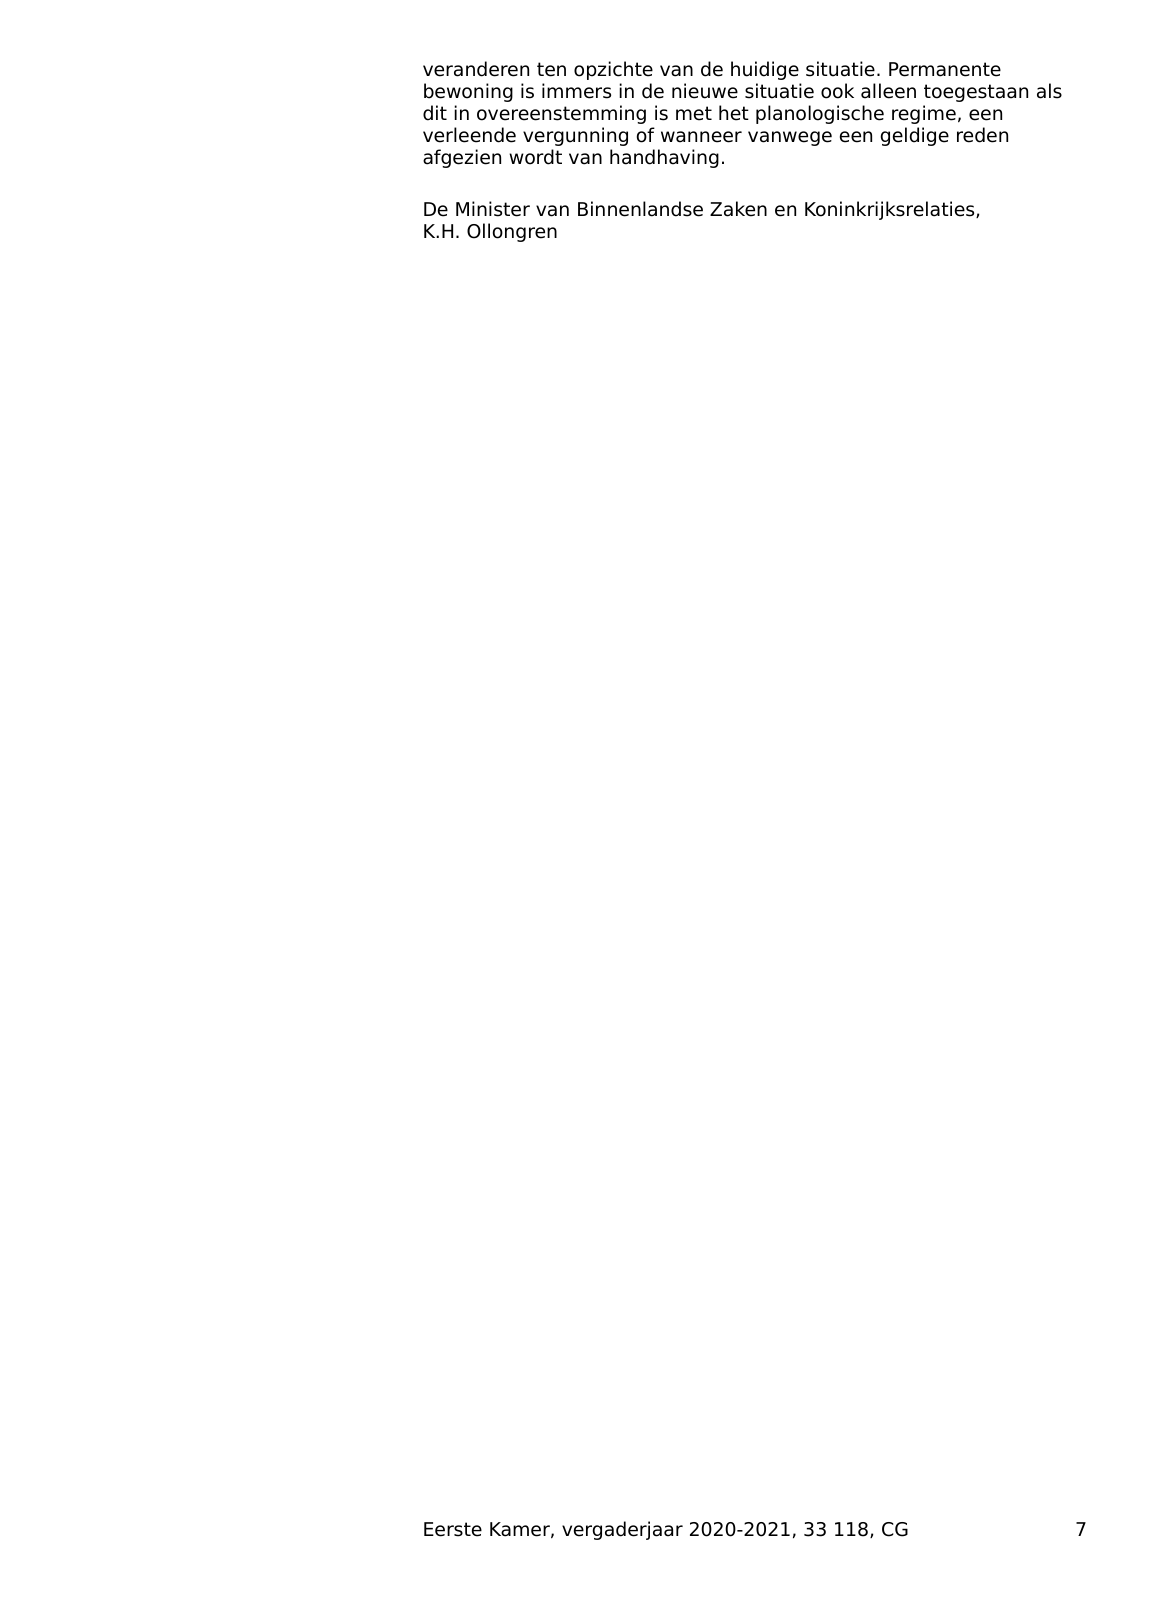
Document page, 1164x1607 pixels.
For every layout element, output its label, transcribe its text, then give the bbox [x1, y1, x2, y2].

text De Minister van Binnenlandse Zaken en Koninkrijksrelaties, K.H. Ollongren [422, 199, 1087, 243]
text veranderen ten opzichte van de huidige situatie. Permanente bewoning is immers in de nieuwe situatie ook alleen toegestaan als dit in overeenstemming is met het planologische regime, een verleende vergunning of wanneer vanwege een geldige reden afgezien wordt van handhaving. [422, 59, 1087, 169]
